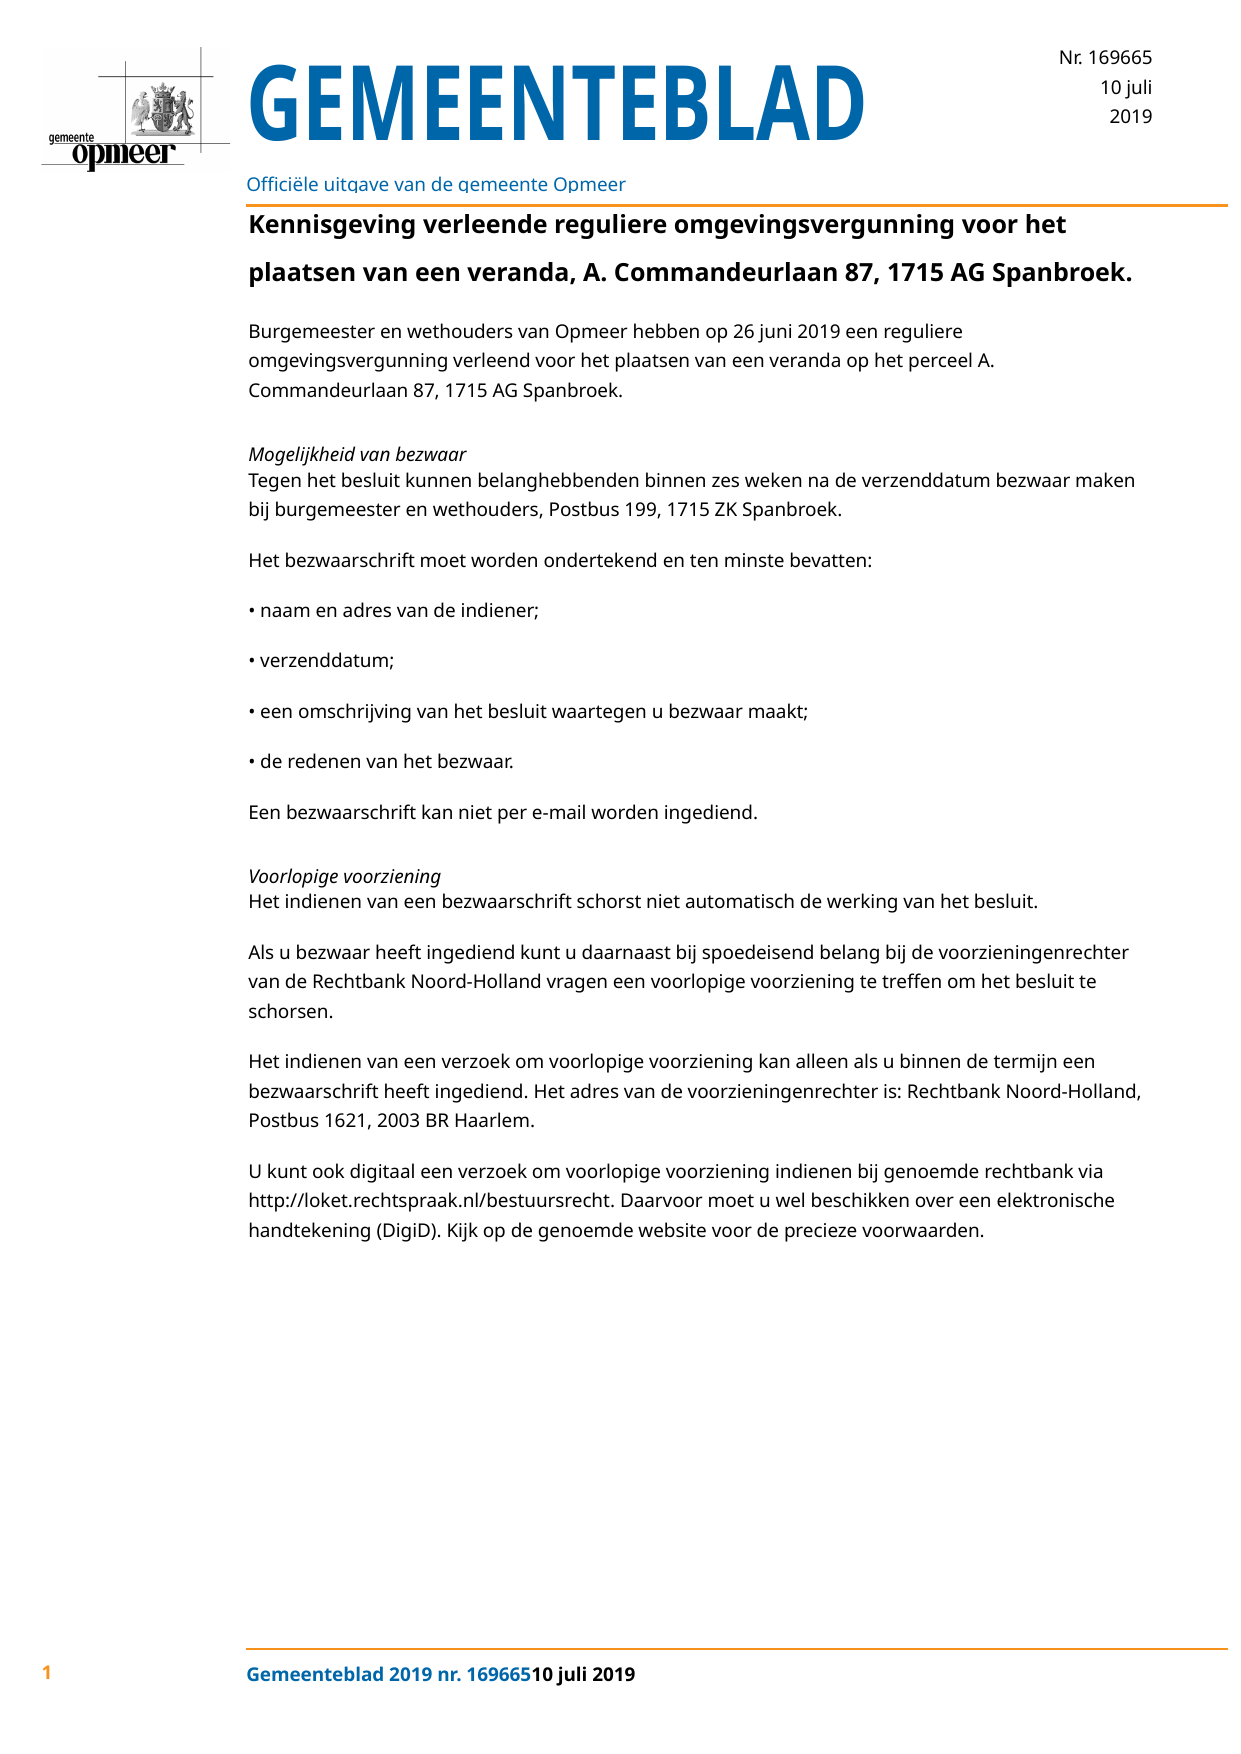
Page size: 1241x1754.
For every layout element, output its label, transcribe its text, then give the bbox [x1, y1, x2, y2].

text U kunt ook digitaal een verzoek om voorlopige voorziening indienen bij genoemde rechtbank via http://loket.rechtspraak.nl/bestuursrecht. Daarvoor moet u wel beschikken over een elektronische handtekening (DigiD). Kijk op de genoemde website voor de precieze voorwaarden. [248, 1158, 1152, 1243]
text Het indienen van een bezwaarschrift schorst niet automatisch de werking van het besluit. [248, 888, 1152, 914]
text Mogelijkheid van bezwaar [248, 441, 1152, 467]
text Burgemeester en wethouders van Opmeer hebben op 26 juni 2019 een reguliere omgevingsvergunning verleend voor het plaatsen van een veranda op het perceel A. Commandeurlaan 87, 1715 AG Spanbroek. [248, 318, 1152, 403]
text • de redenen van het bezwaar. [248, 748, 1152, 774]
picture [41, 47, 231, 172]
text • naam en adres van de indiener; [248, 597, 1152, 623]
text • verzenddatum; [248, 648, 1152, 673]
text Kennisgeving verleende reguliere omgevingsvergunning voor het plaatsen van een veranda, A. Commandeurlaan 87, 1715 AG Spanbroek. [248, 207, 1152, 288]
text Voorlopige voorziening [248, 863, 1152, 888]
text • een omschrijving van het besluit waartegen u bezwaar maakt; [248, 698, 1152, 724]
text Het indienen van een verzoek om voorlopige voorziening kan alleen als u binnen de termijn een bezwaarschrift heeft ingediend. Het adres van de voorzieningenrechter is: Rechtbank Noord-Holland, Postbus 1621, 2003 BR Haarlem. [248, 1048, 1152, 1133]
text Tegen het besluit kunnen belanghebbenden binnen zes weken na de verzenddatum bezwaar maken bij burgemeester en wethouders, Postbus 199, 1715 ZK Spanbroek. [248, 467, 1152, 522]
text Een bezwaarschrift kan niet per e-mail worden ingediend. [248, 799, 1152, 824]
text Als u bezwaar heeft ingediend kunt u daarnaast bij spoedeisend belang bij de voorzieningenrechter van de Rechtbank Noord-Holland vragen een voorlopige voorziening te treffen om het besluit te schorsen. [248, 939, 1152, 1024]
text Het bezwaarschrift moet worden ondertekend en ten minste bevatten: [248, 547, 1152, 572]
